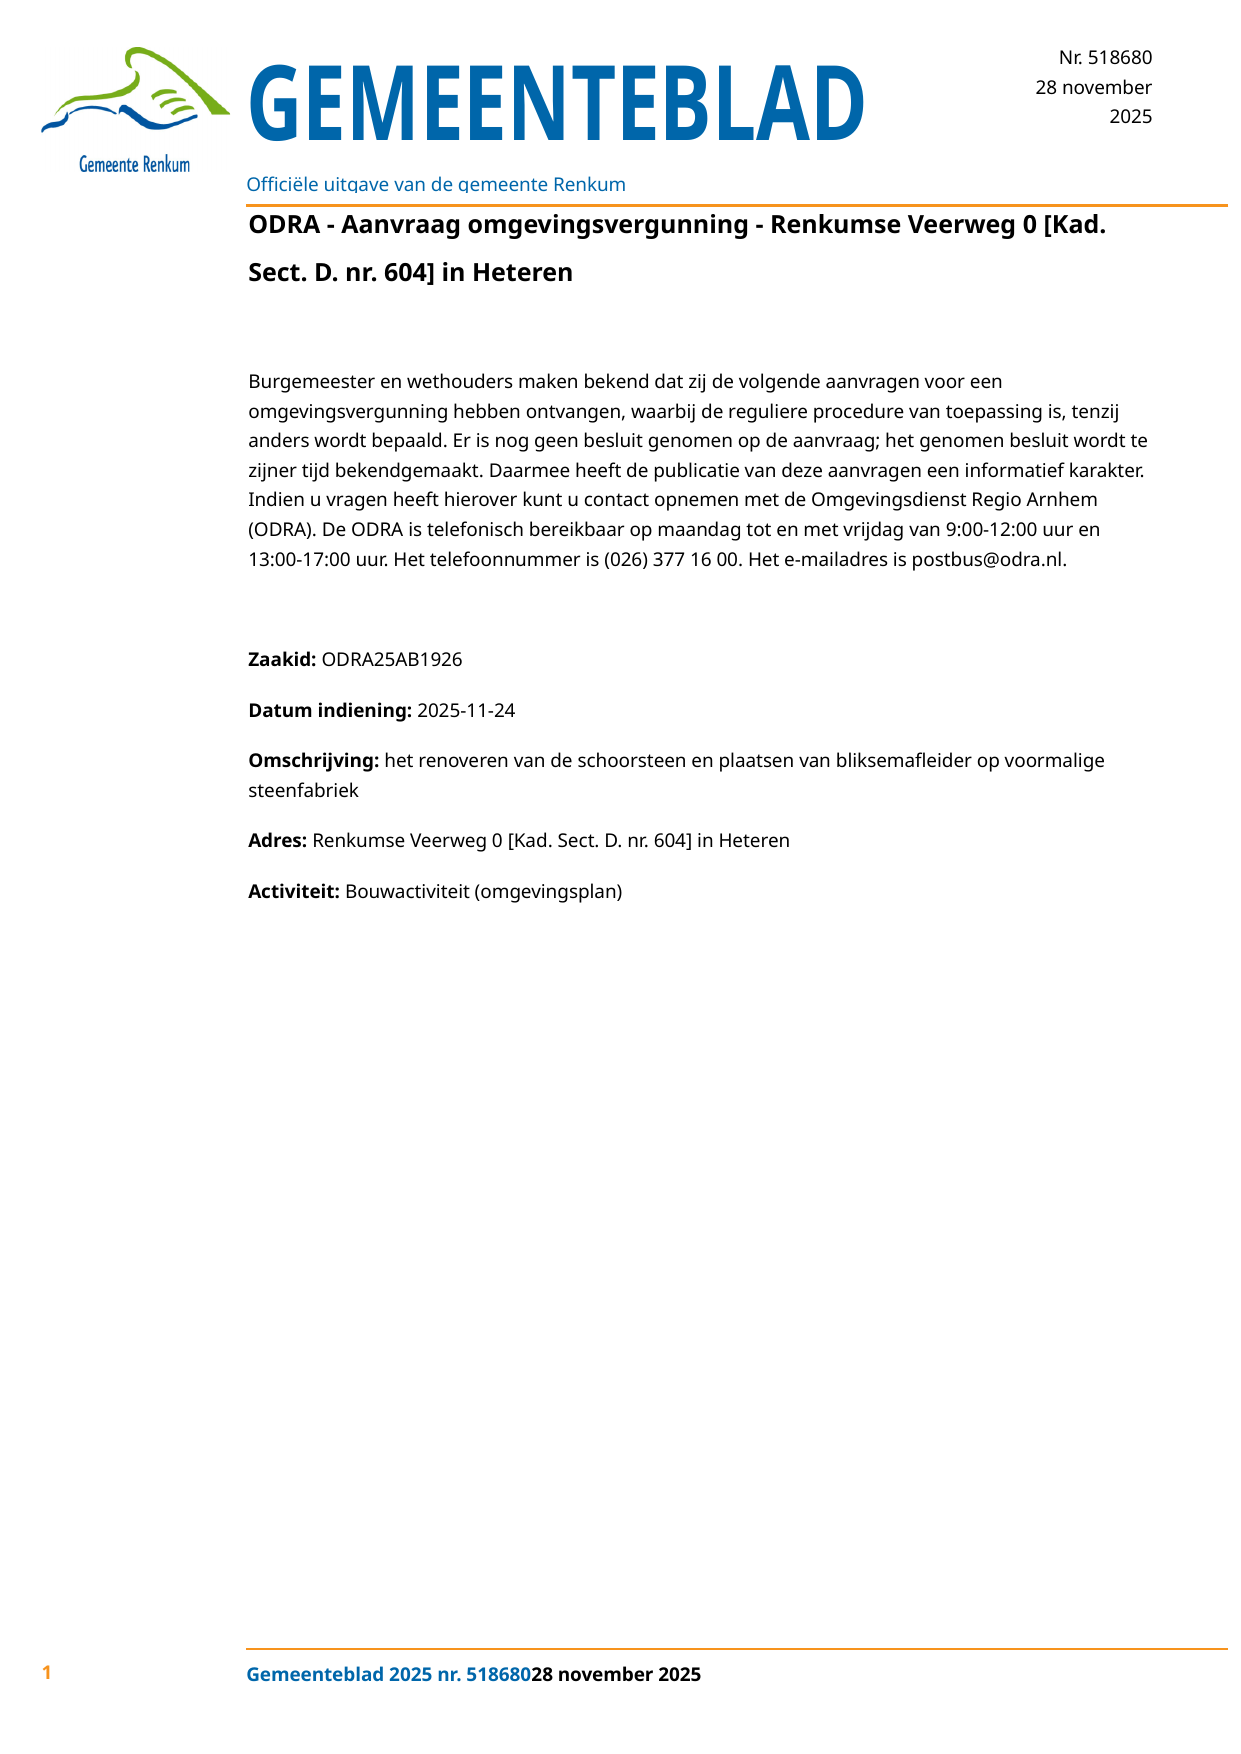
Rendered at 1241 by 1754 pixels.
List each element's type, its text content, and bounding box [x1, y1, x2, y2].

text Omschrijving: het renoveren van de schoorsteen en plaatsen van bliksemafleider op voormalige steenfabriek [248, 747, 1152, 803]
text Burgemeester en wethouders maken bekend dat zij de volgende aanvragen voor een omgevingsvergunning hebben ontvangen, waarbij de reguliere procedure van toepassing is, tenzij anders wordt bepaald. Er is nog geen besluit genomen op de aanvraag; het genomen besluit wordt te zijner tijd bekendgemaakt. Daarmee heeft de publicatie van deze aanvragen een informatief karakter. Indien u vragen heeft hierover kunt u contact opnemen met de Omgevingsdienst Regio Arnhem (ODRA). De ODRA is telefonisch bereikbaar op maandag tot en met vrijdag van 9:00-12:00 uur en 13:00-17:00 uur. Het telefoonnummer is (026) 377 16 00. Het e-mailadres is postbus@odra.nl. [248, 368, 1152, 572]
text Activiteit: Bouwactiviteit (omgevingsplan) [248, 878, 1152, 904]
text Zaakid: ODRA25AB1926 [248, 647, 1152, 672]
picture [41, 47, 231, 172]
text ODRA - Aanvraag omgevingsvergunning - Renkumse Veerweg 0 [Kad. Sect. D. nr. 604] in Heteren [248, 207, 1152, 288]
text Datum indiening: 2025-11-24 [248, 697, 1152, 723]
text Adres: Renkumse Veerweg 0 [Kad. Sect. D. nr. 604] in Heteren [248, 827, 1152, 853]
